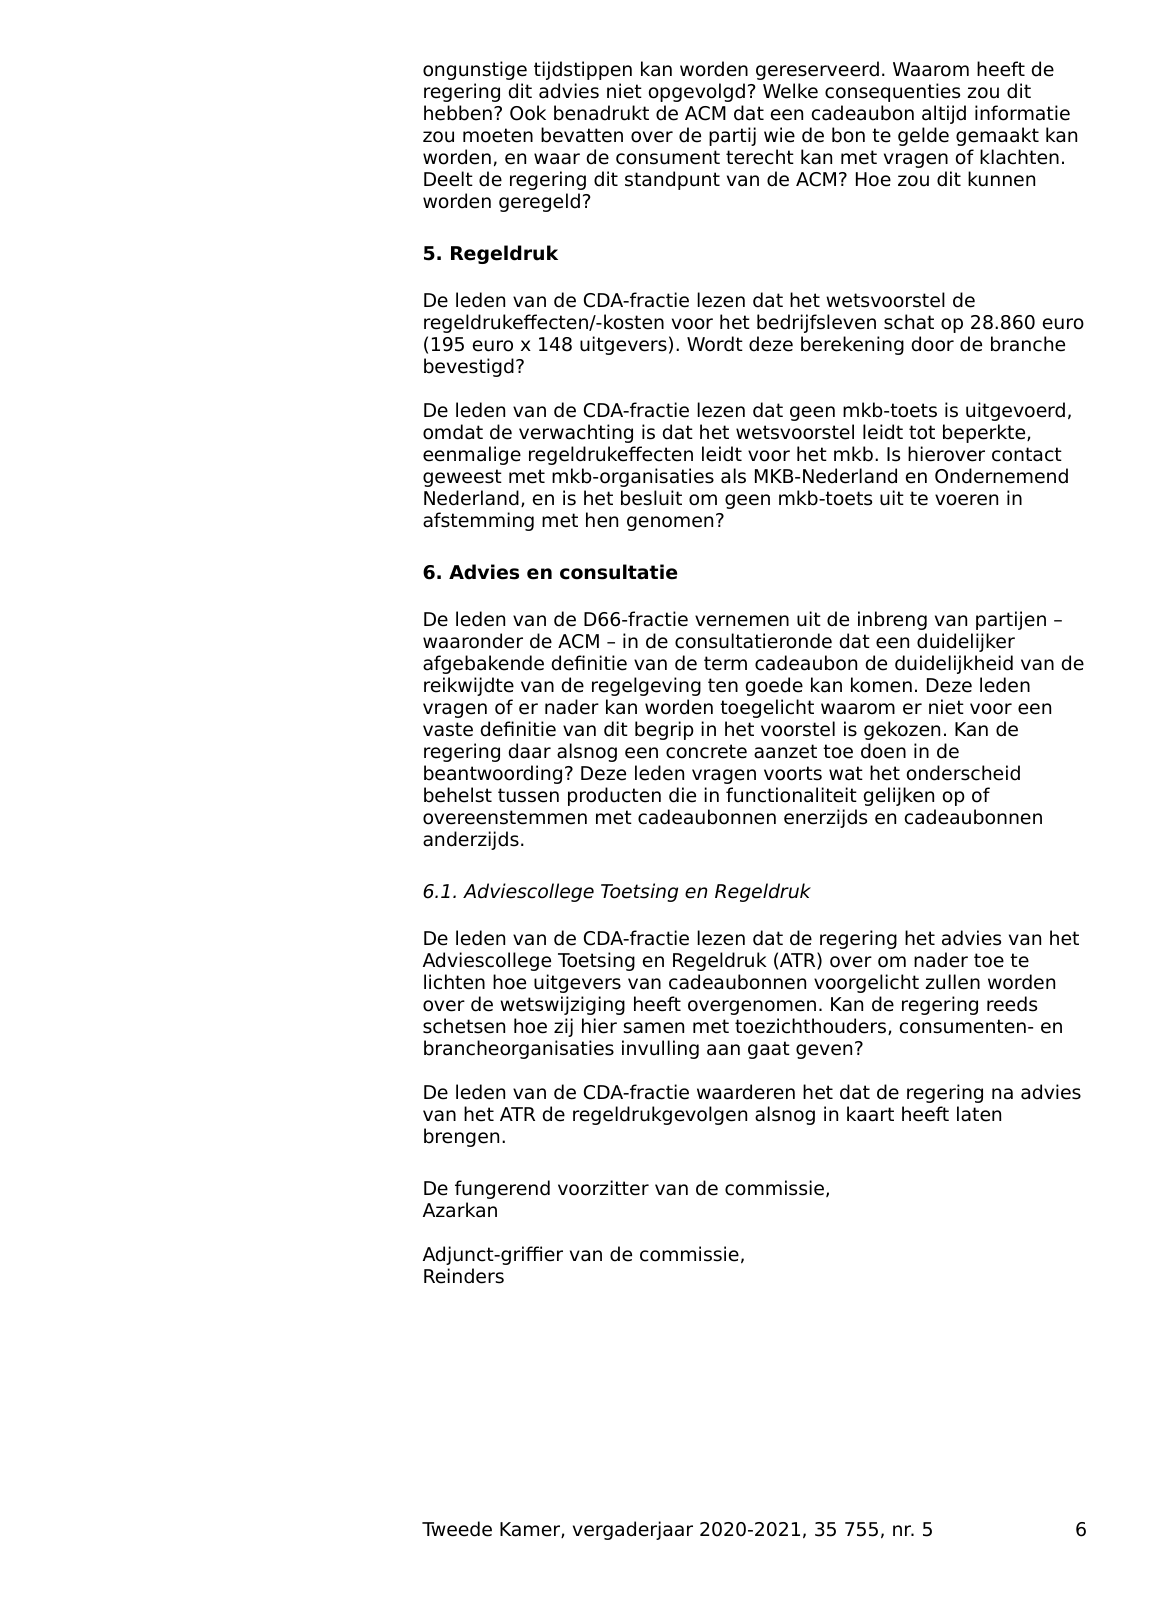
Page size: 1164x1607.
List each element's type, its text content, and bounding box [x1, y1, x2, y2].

text De fungerend voorzitter van de commissie, Azarkan [422, 1178, 1087, 1222]
subtitle 5. Regeldruk [422, 243, 1087, 265]
text De leden van de CDA-fractie lezen dat geen mkb-toets is uitgevoerd, omdat de verwachting is dat het wetsvoorstel leidt tot beperkte, eenmalige regeldrukeffecten leidt voor het mkb. Is hierover contact geweest met mkb-organisaties als MKB-Nederland en Ondernemend Nederland, en is het besluit om geen mkb-toets uit te voeren in afstemming met hen genomen? [422, 400, 1087, 532]
text De leden van de CDA-fractie waarderen het dat de regering na advies van het ATR de regeldrukgevolgen alsnog in kaart heeft laten brengen. [422, 1082, 1087, 1148]
subtitle 6.1. Adviescollege Toetsing en Regeldruk [422, 881, 1087, 903]
text Adjunct-griffier van de commissie, Reinders [422, 1244, 1087, 1288]
text ongunstige tijdstippen kan worden gereserveerd. Waarom heeft de regering dit advies niet opgevolgd? Welke consequenties zou dit hebben? Ook benadrukt de ACM dat een cadeaubon altijd informatie zou moeten bevatten over de partij wie de bon te gelde gemaakt kan worden, en waar de consument terecht kan met vragen of klachten. Deelt de regering dit standpunt van de ACM? Hoe zou dit kunnen worden geregeld? [422, 59, 1087, 213]
text De leden van de CDA-fractie lezen dat de regering het advies van het Adviescollege Toetsing en Regeldruk (ATR) over om nader toe te lichten hoe uitgevers van cadeaubonnen voorgelicht zullen worden over de wetswijziging heeft overgenomen. Kan de regering reeds schetsen hoe zij hier samen met toezichthouders, consumenten- en brancheorganisaties invulling aan gaat geven? [422, 928, 1087, 1059]
text De leden van de D66-fractie vernemen uit de inbreng van partijen – waaronder de ACM – in de consultatieronde dat een duidelijker afgebakende definitie van de term cadeaubon de duidelijkheid van de reikwijdte van de regelgeving ten goede kan komen. Deze leden vragen of er nader kan worden toegelicht waarom er niet voor een vaste definitie van dit begrip in het voorstel is gekozen. Kan de regering daar alsnog een concrete aanzet toe doen in de beantwoording? Deze leden vragen voorts wat het onderscheid behelst tussen producten die in functionaliteit gelijken op of overeenstemmen met cadeaubonnen enerzijds en cadeaubonnen anderzijds. [422, 609, 1087, 851]
text De leden van de CDA-fractie lezen dat het wetsvoorstel de regeldrukeffecten/-kosten voor het bedrijfsleven schat op 28.860 euro (195 euro x 148 uitgevers). Wordt deze berekening door de branche bevestigd? [422, 290, 1087, 378]
subtitle 6. Advies en consultatie [422, 562, 1087, 584]
